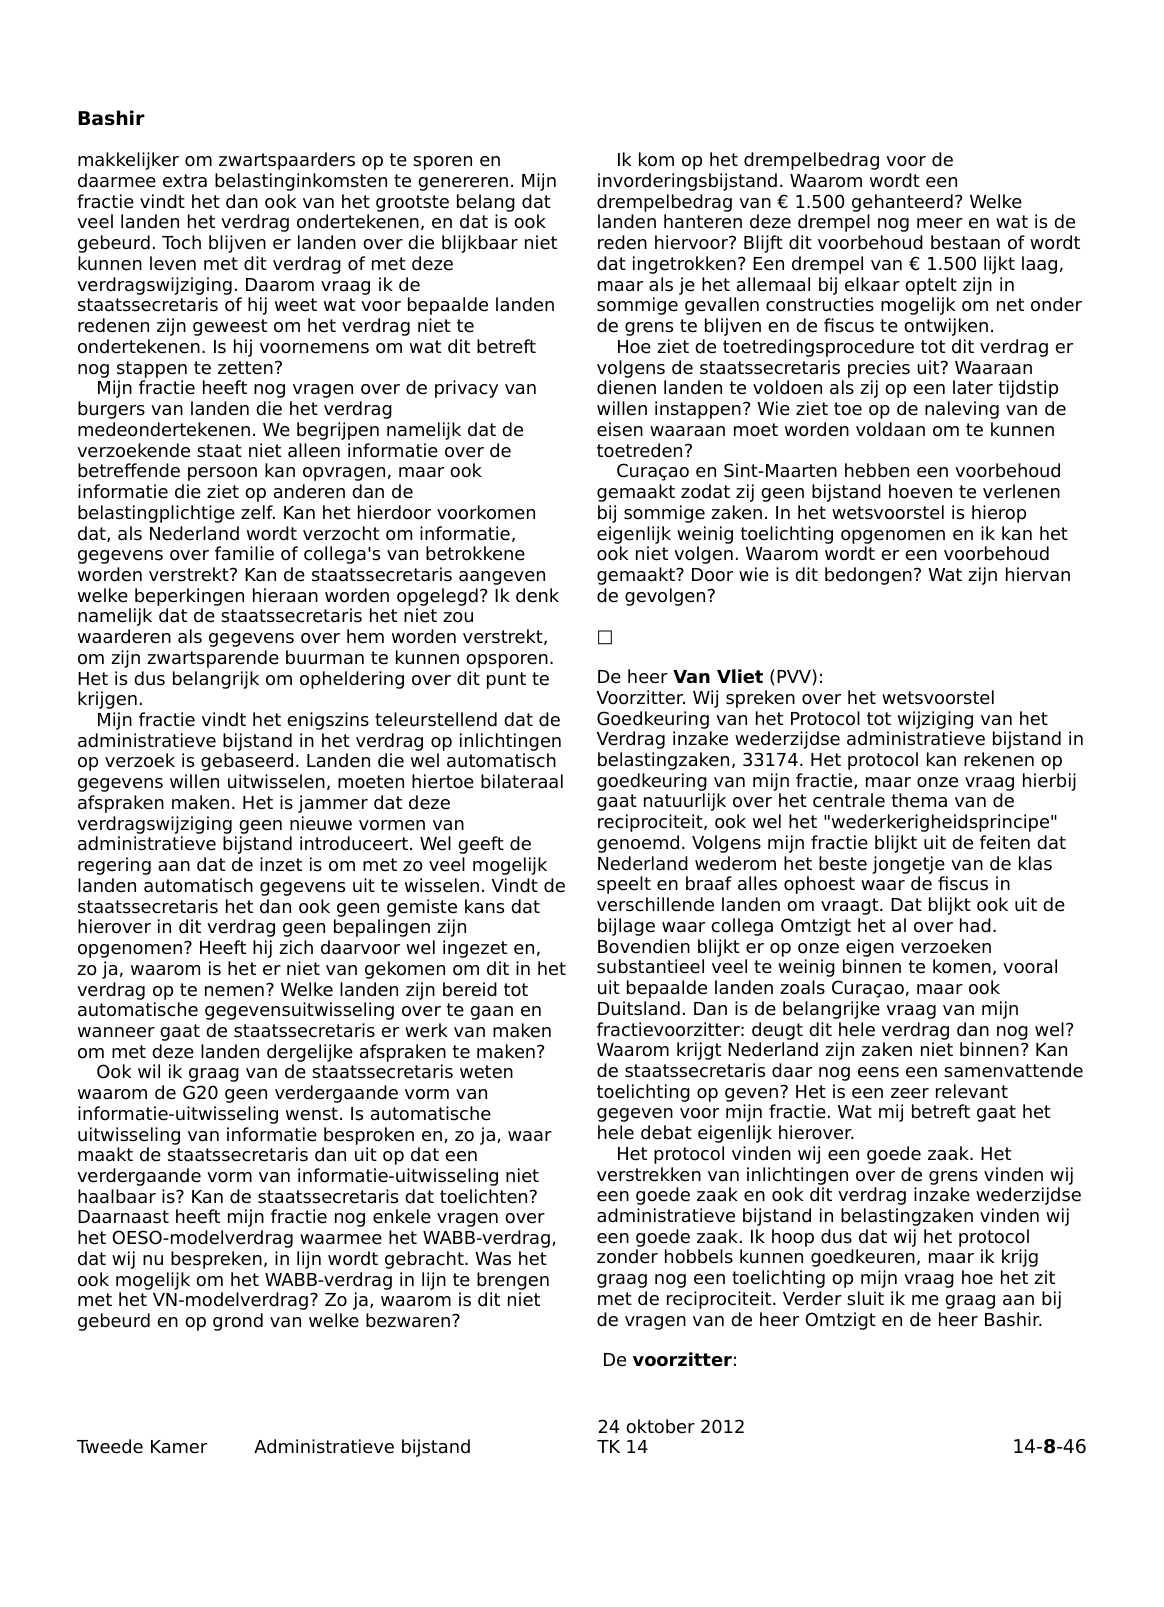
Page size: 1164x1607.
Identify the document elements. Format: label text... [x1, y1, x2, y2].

text De heer Van Vliet (PVV): [596, 667, 1087, 688]
text De voorzitter: [596, 1350, 1087, 1371]
text makkelijker om zwartspaarders op te sporen en daarmee extra belastinginkomsten te genereren. Mijn fractie vindt het dan ook van het grootste belang dat veel landen het verdrag ondertekenen, en dat is ook gebeurd. Toch blijven er landen over die blijkbaar niet kunnen leven met dit verdrag of met deze verdragswijziging. Daarom vraag ik de staatssecretaris of hij weet wat voor bepaalde landen redenen zijn geweest om het verdrag niet te ondertekenen. Is hij voornemens om wat dit betreft nog stappen te zetten? [77, 150, 567, 378]
text Mijn fractie vindt het enigszins teleurstellend dat de administratieve bijstand in het verdrag op inlichtingen op verzoek is gebaseerd. Landen die wel automatisch gegevens willen uitwisselen, moeten hiertoe bilateraal afspraken maken. Het is jammer dat deze verdragswijziging geen nieuwe vormen van administratieve bijstand introduceert. Wel geeft de regering aan dat de inzet is om met zo veel mogelijk landen automatisch gegevens uit te wisselen. Vindt de staatssecretaris het dan ook geen gemiste kans dat hierover in dit verdrag geen bepalingen zijn opgenomen? Heeft hij zich daarvoor wel ingezet en, zo ja, waarom is het er niet van gekomen om dit in het verdrag op te nemen? Welke landen zijn bereid tot automatische gegevensuitwisseling over te gaan en wanneer gaat de staatssecretaris er werk van maken om met deze landen dergelijke afspraken te maken? [77, 710, 567, 1062]
text Het protocol vinden wij een goede zaak. Het verstrekken van inlichtingen over de grens vinden wij een goede zaak en ook dit verdrag inzake wederzijdse administratieve bijstand in belastingzaken vinden wij een goede zaak. Ik hoop dus dat wij het protocol zonder hobbels kunnen goedkeuren, maar ik krijg graag nog een toelichting op mijn vraag hoe het zit met de reciprociteit. Verder sluit ik me graag aan bij de vragen van de heer Omtzigt en de heer Bashir. [596, 1144, 1087, 1330]
text Voorzitter. Wij spreken over het wetsvoorstel Goedkeuring van het Protocol tot wijziging van het Verdrag inzake wederzijdse administratieve bijstand in belastingzaken, 33174. Het protocol kan rekenen op goedkeuring van mijn fractie, maar onze vraag hierbij gaat natuurlijk over het centrale thema van de reciprociteit, ook wel het "wederkerigheidsprincipe" genoemd. Volgens mijn fractie blijkt uit de feiten dat Nederland wederom het beste jongetje van de klas speelt en braaf alles ophoest waar de fiscus in verschillende landen om vraagt. Dat blijkt ook uit de bijlage waar collega Omtzigt het al over had. Bovendien blijkt er op onze eigen verzoeken substantieel veel te weinig binnen te komen, vooral uit bepaalde landen zoals Curaçao, maar ook Duitsland. Dan is de belangrijke vraag van mijn fractievoorzitter: deugt dit hele verdrag dan nog wel? Waarom krijgt Nederland zijn zaken niet binnen? Kan de staatssecretaris daar nog eens een samenvattende toelichting op geven? Het is een zeer relevant gegeven voor mijn fractie. Wat mij betreft gaat het hele debat eigenlijk hierover. [596, 688, 1087, 1144]
text Ik kom op het drempelbedrag voor de invorderingsbijstand. Waarom wordt een drempelbedrag van € 1.500 gehanteerd? Welke landen hanteren deze drempel nog meer en wat is de reden hiervoor? Blijft dit voorbehoud bestaan of wordt dat ingetrokken? Een drempel van € 1.500 lijkt laag, maar als je het allemaal bij elkaar optelt zijn in sommige gevallen constructies mogelijk om net onder de grens te blijven en de fiscus te ontwijken. [596, 150, 1087, 337]
text Curaçao en Sint-Maarten hebben een voorbehoud gemaakt zodat zij geen bijstand hoeven te verlenen bij sommige zaken. In het wetsvoorstel is hierop eigenlijk weinig toelichting opgenomen en ik kan het ook niet volgen. Waarom wordt er een voorbehoud gemaakt? Door wie is dit bedongen? Wat zijn hiervan de gevolgen? [596, 461, 1087, 606]
text Ook wil ik graag van de staatssecretaris weten waarom de G20 geen verdergaande vorm van informatie-uitwisseling wenst. Is automatische uitwisseling van informatie besproken en, zo ja, waar maakt de staatssecretaris dan uit op dat een verdergaande vorm van informatie-uitwisseling niet haalbaar is? Kan de staatssecretaris dat toelichten? Daarnaast heeft mijn fractie nog enkele vragen over het OESO-modelverdrag waarmee het WABB-verdrag, dat wij nu bespreken, in lijn wordt gebracht. Was het ook mogelijk om het WABB-verdrag in lijn te brengen met het VN-modelverdrag? Zo ja, waarom is dit niet gebeurd en op grond van welke bezwaren? [77, 1062, 567, 1332]
text □ [596, 626, 1087, 647]
text Hoe ziet de toetredingsprocedure tot dit verdrag er volgens de staatssecretaris precies uit? Waaraan dienen landen te voldoen als zij op een later tijdstip willen instappen? Wie ziet toe op de naleving van de eisen waaraan moet worden voldaan om te kunnen toetreden? [596, 337, 1087, 461]
text Mijn fractie heeft nog vragen over de privacy van burgers van landen die het verdrag medeondertekenen. We begrijpen namelijk dat de verzoekende staat niet alleen informatie over de betreffende persoon kan opvragen, maar ook informatie die ziet op anderen dan de belastingplichtige zelf. Kan het hierdoor voorkomen dat, als Nederland wordt verzocht om informatie, gegevens over familie of collega's van betrokkene worden verstrekt? Kan de staatssecretaris aangeven welke beperkingen hieraan worden opgelegd? Ik denk namelijk dat de staatssecretaris het niet zou waarderen als gegevens over hem worden verstrekt, om zijn zwartsparende buurman te kunnen opsporen. Het is dus belangrijk om opheldering over dit punt te krijgen. [77, 378, 567, 710]
